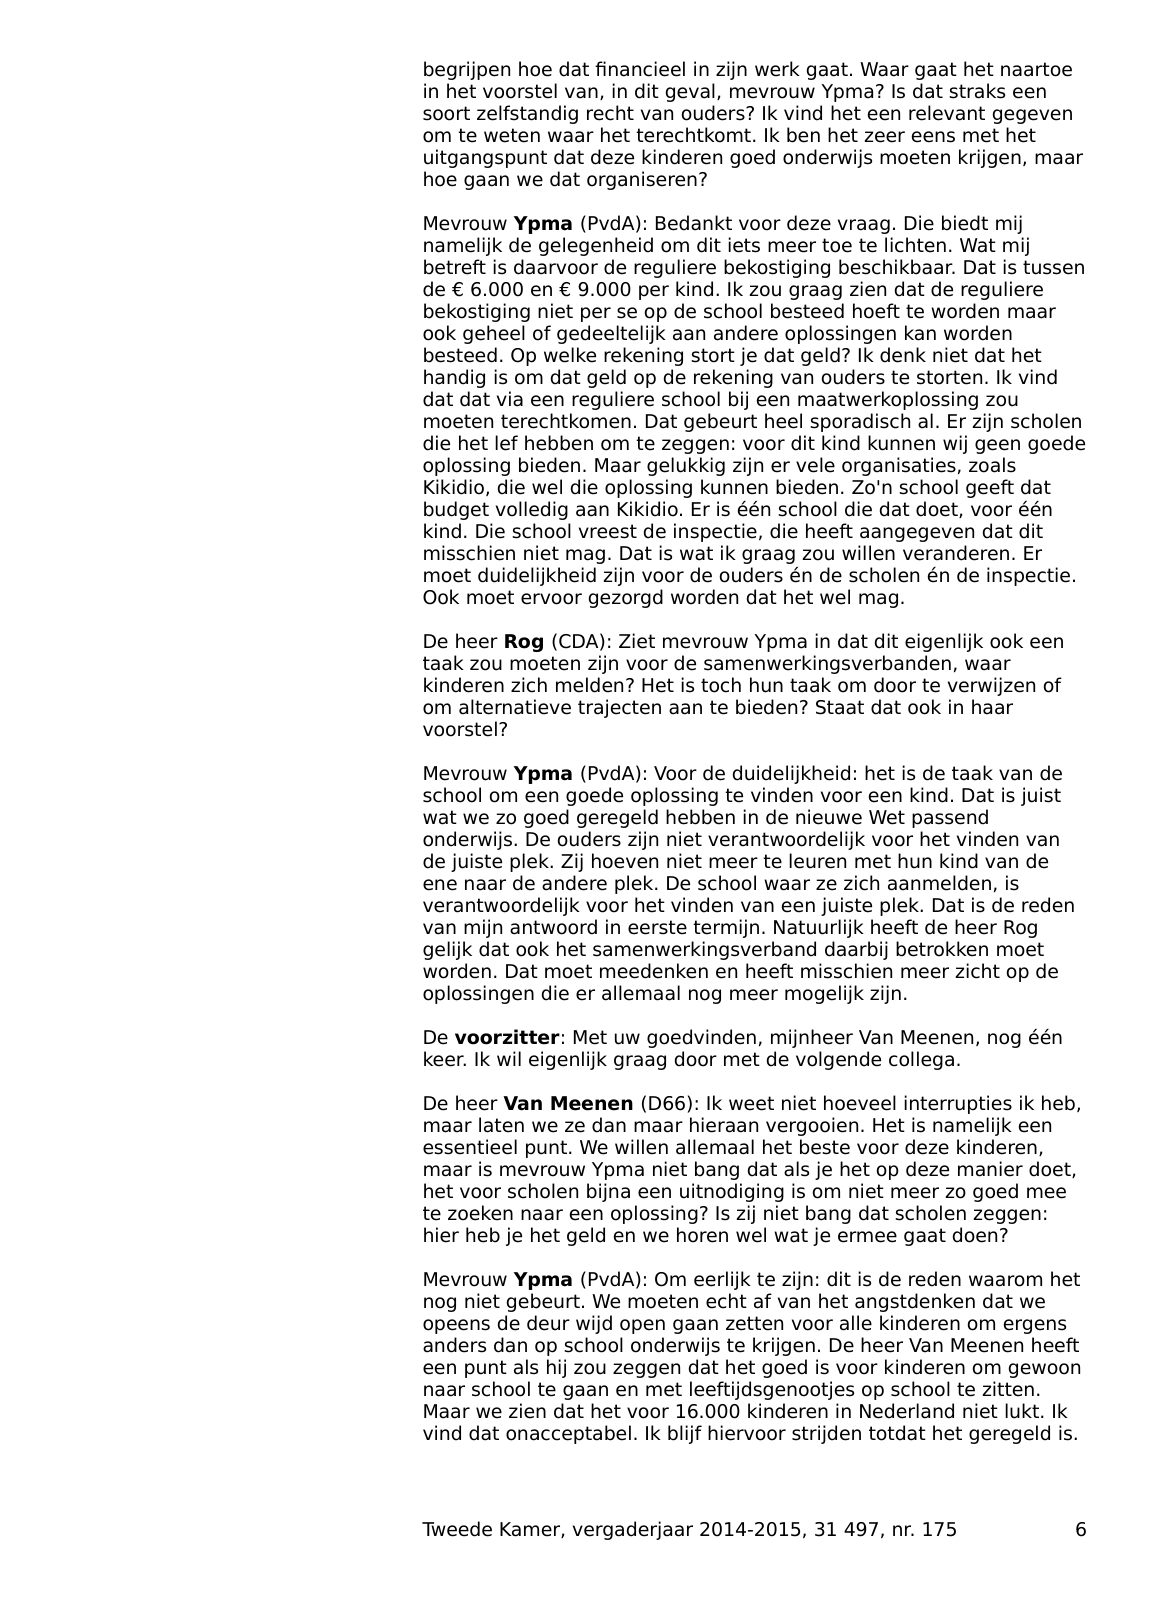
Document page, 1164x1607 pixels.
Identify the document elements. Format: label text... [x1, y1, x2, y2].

text begrijpen hoe dat financieel in zijn werk gaat. Waar gaat het naartoe in het voorstel van, in dit geval, mevrouw Ypma? Is dat straks een soort zelfstandig recht van ouders? Ik vind het een relevant gegeven om te weten waar het terechtkomt. Ik ben het zeer eens met het uitgangspunt dat deze kinderen goed onderwijs moeten krijgen, maar hoe gaan we dat organiseren? [422, 59, 1087, 191]
text Mevrouw Ypma (PvdA): Om eerlijk te zijn: dit is de reden waarom het nog niet gebeurt. We moeten echt af van het angstdenken dat we opeens de deur wijd open gaan zetten voor alle kinderen om ergens anders dan op school onderwijs te krijgen. De heer Van Meenen heeft een punt als hij zou zeggen dat het goed is voor kinderen om gewoon naar school te gaan en met leeftijdsgenootjes op school te zitten. Maar we zien dat het voor 16.000 kinderen in Nederland niet lukt. Ik vind dat onacceptabel. Ik blijf hiervoor strijden totdat het geregeld is. [422, 1269, 1087, 1445]
text Mevrouw Ypma (PvdA): Bedankt voor deze vraag. Die biedt mij namelijk de gelegenheid om dit iets meer toe te lichten. Wat mij betreft is daarvoor de reguliere bekostiging beschikbaar. Dat is tussen de € 6.000 en € 9.000 per kind. Ik zou graag zien dat de reguliere bekostiging niet per se op de school besteed hoeft te worden maar ook geheel of gedeeltelijk aan andere oplossingen kan worden besteed. Op welke rekening stort je dat geld? Ik denk niet dat het handig is om dat geld op de rekening van ouders te storten. Ik vind dat dat via een reguliere school bij een maatwerkoplossing zou moeten terechtkomen. Dat gebeurt heel sporadisch al. Er zijn scholen die het lef hebben om te zeggen: voor dit kind kunnen wij geen goede oplossing bieden. Maar gelukkig zijn er vele organisaties, zoals Kikidio, die wel die oplossing kunnen bieden. Zo'n school geeft dat budget volledig aan Kikidio. Er is één school die dat doet, voor één kind. Die school vreest de inspectie, die heeft aangegeven dat dit misschien niet mag. Dat is wat ik graag zou willen veranderen. Er moet duidelijkheid zijn voor de ouders én de scholen én de inspectie. Ook moet ervoor gezorgd worden dat het wel mag. [422, 213, 1087, 609]
text De heer Rog (CDA): Ziet mevrouw Ypma in dat dit eigenlijk ook een taak zou moeten zijn voor de samenwerkingsverbanden, waar kinderen zich melden? Het is toch hun taak om door te verwijzen of om alternatieve trajecten aan te bieden? Staat dat ook in haar voorstel? [422, 631, 1087, 741]
text Mevrouw Ypma (PvdA): Voor de duidelijkheid: het is de taak van de school om een goede oplossing te vinden voor een kind. Dat is juist wat we zo goed geregeld hebben in de nieuwe Wet passend onderwijs. De ouders zijn niet verantwoordelijk voor het vinden van de juiste plek. Zij hoeven niet meer te leuren met hun kind van de ene naar de andere plek. De school waar ze zich aanmelden, is verantwoordelijk voor het vinden van een juiste plek. Dat is de reden van mijn antwoord in eerste termijn. Natuurlijk heeft de heer Rog gelijk dat ook het samenwerkingsverband daarbij betrokken moet worden. Dat moet meedenken en heeft misschien meer zicht op de oplossingen die er allemaal nog meer mogelijk zijn. [422, 763, 1087, 1005]
text De voorzitter: Met uw goedvinden, mijnheer Van Meenen, nog één keer. Ik wil eigenlijk graag door met de volgende collega. [422, 1027, 1087, 1071]
text De heer Van Meenen (D66): Ik weet niet hoeveel interrupties ik heb, maar laten we ze dan maar hieraan vergooien. Het is namelijk een essentieel punt. We willen allemaal het beste voor deze kinderen, maar is mevrouw Ypma niet bang dat als je het op deze manier doet, het voor scholen bijna een uitnodiging is om niet meer zo goed mee te zoeken naar een oplossing? Is zij niet bang dat scholen zeggen: hier heb je het geld en we horen wel wat je ermee gaat doen? [422, 1093, 1087, 1247]
